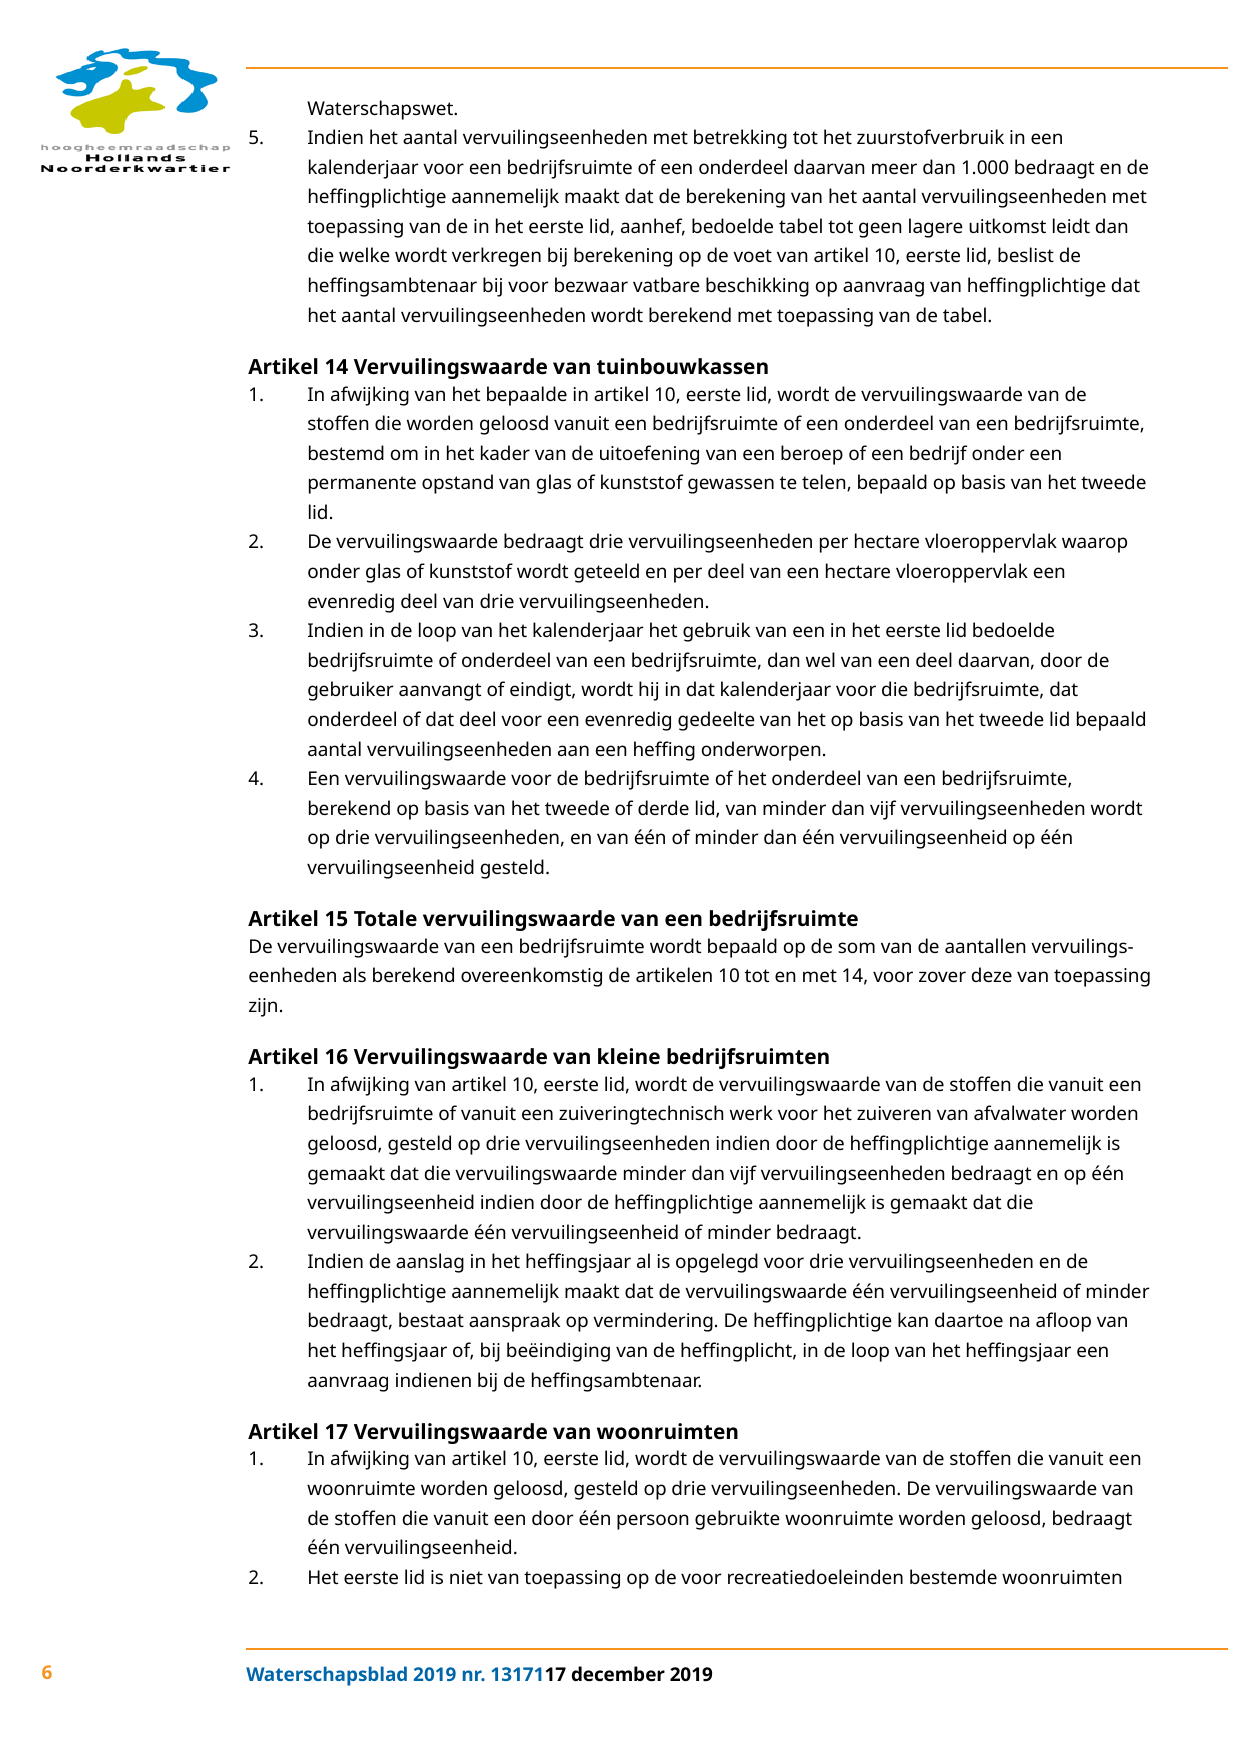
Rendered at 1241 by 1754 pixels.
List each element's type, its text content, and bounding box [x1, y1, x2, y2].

picture [41, 47, 231, 172]
text Artikel 14 Vervuilingswaarde van tuinbouwkassen [248, 352, 1152, 381]
text Artikel 17 Vervuilingswaarde van woonruimten [248, 1417, 1152, 1446]
list Waterschapswet. [248, 95, 1152, 121]
list In afwijking van het bepaalde in artikel 10, eerste lid, wordt de vervuilingswaarde van de stoffen die worden geloosd vanuit een bedrijfsruimte of een onderdeel van een bedrijfsruimte, bestemd om in het kader van de uitoefening van een beroep of een bedrijf onder een permanente opstand van glas of kunststof gewassen te telen, bepaald op basis van het tweede lid. [248, 381, 1152, 525]
list Indien in de loop van het kalenderjaar het gebruik van een in het eerste lid bedoelde bedrijfsruimte of onderdeel van een bedrijfsruimte, dan wel van een deel daarvan, door de gebruiker aanvangt of eindigt, wordt hij in dat kalenderjaar voor die bedrijfsruimte, dat onderdeel of dat deel voor een evenredig gedeelte van het op basis van het tweede lid bepaald aantal vervuilingseenheden aan een heffing onderworpen. [248, 617, 1152, 761]
list In afwijking van artikel 10, eerste lid, wordt de vervuilingswaarde van de stoffen die vanuit een woonruimte worden geloosd, gesteld op drie vervuilingseenheden. De vervuilingswaarde van de stoffen die vanuit een door één persoon gebruikte woonruimte worden geloosd, bedraagt één vervuilingseenheid. [248, 1446, 1152, 1560]
list Een vervuilingswaarde voor de bedrijfsruimte of het onderdeel van een bedrijfsruimte, berekend op basis van het tweede of derde lid, van minder dan vijf vervuilingseenheden wordt op drie vervuilingseenheden, en van één of minder dan één vervuilingseenheid op één vervuilingseenheid gesteld. [248, 765, 1152, 880]
text Artikel 16 Vervuilingswaarde van kleine bedrijfsruimten [248, 1042, 1152, 1071]
list Indien het aantal vervuilingseenheden met betrekking tot het zuurstofverbruik in een kalenderjaar voor een bedrijfsruimte of een onderdeel daarvan meer dan 1.000 bedraagt en de heffingplichtige aannemelijk maakt dat de berekening van het aantal vervuilingseenheden met toepassing van de in het eerste lid, aanhef, bedoelde tabel tot geen lagere uitkomst leidt dan die welke wordt verkregen bij berekening op de voet van artikel 10, eerste lid, beslist de heffingsambtenaar bij voor bezwaar vatbare beschikking op aanvraag van heffingplichtige dat het aantal vervuilingseenheden wordt berekend met toepassing van de tabel. [248, 124, 1152, 328]
list Indien de aanslag in het heffingsjaar al is opgelegd voor drie vervuilingseenheden en de heffingplichtige aannemelijk maakt dat de vervuilingswaarde één vervuilingseenheid of minder bedraagt, bestaat aanspraak op vermindering. De heffingplichtige kan daartoe na afloop van het heffingsjaar of, bij beëindiging van de heffingplicht, in de loop van het heffingsjaar een aanvraag indienen bij de heffingsambtenaar. [248, 1248, 1152, 1392]
list De vervuilingswaarde bedraagt drie vervuilingseenheden per hectare vloeroppervlak waarop onder glas of kunststof wordt geteeld en per deel van een hectare vloeroppervlak een evenredig deel van drie vervuilingseenheden. [248, 529, 1152, 613]
text De vervuilingswaarde van een bedrijfsruimte wordt bepaald op de som van de aantallen vervuilings-eenheden als berekend overeenkomstig de artikelen 10 tot en met 14, voor zover deze van toepassing zijn. [248, 933, 1152, 1018]
text Artikel 15 Totale vervuilingswaarde van een bedrijfsruimte [248, 904, 1152, 933]
list Het eerste lid is niet van toepassing op de voor recreatiedoeleinden bestemde woonruimten [248, 1564, 1152, 1590]
list In afwijking van artikel 10, eerste lid, wordt de vervuilingswaarde van de stoffen die vanuit een bedrijfsruimte of vanuit een zuiveringtechnisch werk voor het zuiveren van afvalwater worden geloosd, gesteld op drie vervuilingseenheden indien door de heffingplichtige aannemelijk is gemaakt dat die vervuilingswaarde minder dan vijf vervuilingseenheden bedraagt en op één vervuilingseenheid indien door de heffingplichtige aannemelijk is gemaakt dat die vervuilingswaarde één vervuilingseenheid of minder bedraagt. [248, 1071, 1152, 1244]
